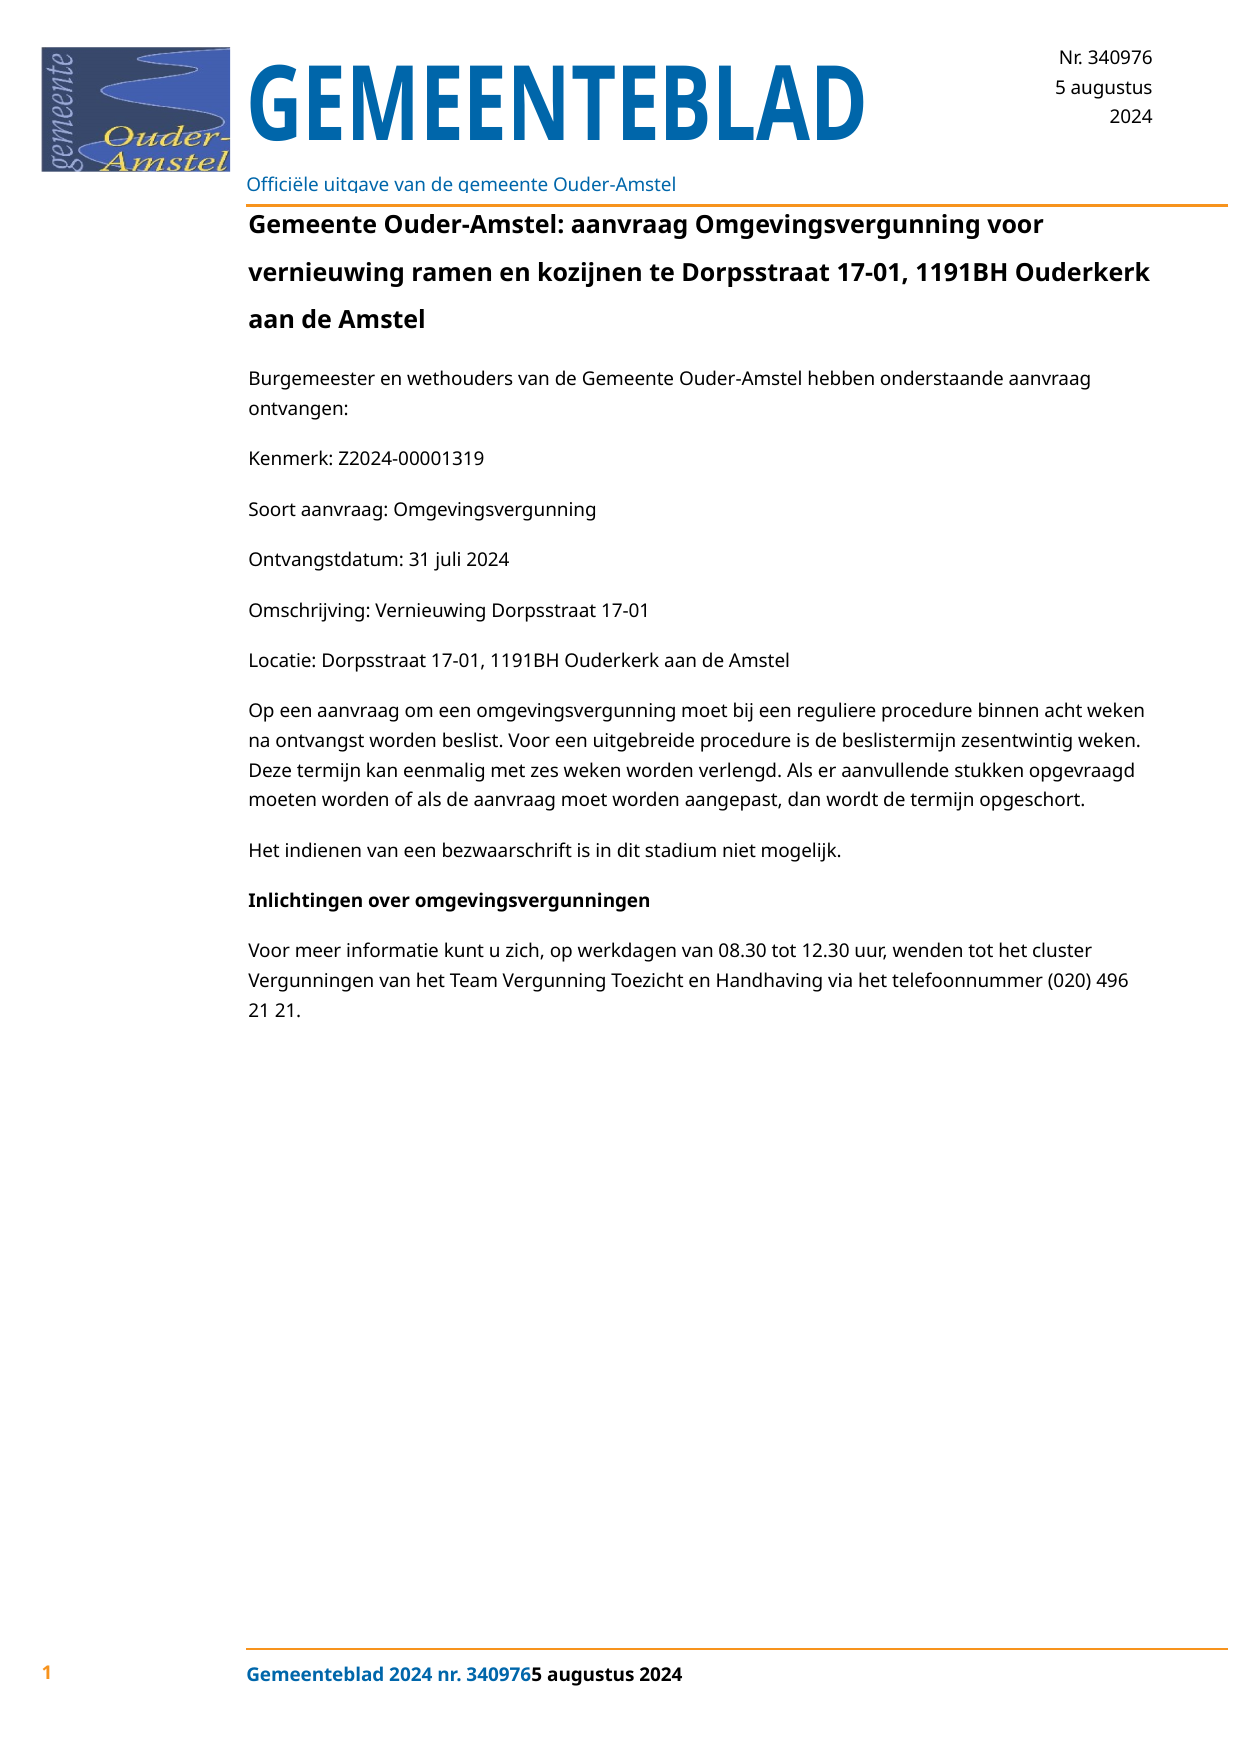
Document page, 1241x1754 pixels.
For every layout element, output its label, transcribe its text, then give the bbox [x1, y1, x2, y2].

text Soort aanvraag: Omgevingsvergunning [248, 496, 1152, 522]
text Locatie: Dorpsstraat 17-01, 1191BH Ouderkerk aan de Amstel [248, 647, 1152, 673]
text Ontvangstdatum: 31 juli 2024 [248, 546, 1152, 572]
text Inlichtingen over omgevingsvergunningen [248, 887, 1152, 913]
text Omschrijving: Vernieuwing Dorpsstraat 17-01 [248, 597, 1152, 622]
picture [41, 47, 231, 172]
text Kenmerk: Z2024-00001319 [248, 446, 1152, 471]
text Op een aanvraag om een omgevingsvergunning moet bij een reguliere procedure binnen acht weken na ontvangst worden beslist. Voor een uitgebreide procedure is de beslistermijn zesentwintig weken. Deze termijn kan eenmalig met zes weken worden verlengd. Als er aanvullende stukken opgevraagd moeten worden of als de aanvraag moet worden aangepast, dan wordt de termijn opgeschort. [248, 698, 1152, 812]
text Gemeente Ouder-Amstel: aanvraag Omgevingsvergunning voor vernieuwing ramen en kozijnen te Dorpsstraat 17-01, 1191BH Ouderkerk aan de Amstel [248, 207, 1152, 336]
text Burgemeester en wethouders van de Gemeente Ouder-Amstel hebben onderstaande aanvraag ontvangen: [248, 366, 1152, 421]
text Voor meer informatie kunt u zich, op werkdagen van 08.30 tot 12.30 uur, wenden tot het cluster Vergunningen van het Team Vergunning Toezicht en Handhaving via het telefoonnummer (020) 496 21 21. [248, 938, 1152, 1022]
text Het indienen van een bezwaarschrift is in dit stadium niet mogelijk. [248, 837, 1152, 862]
